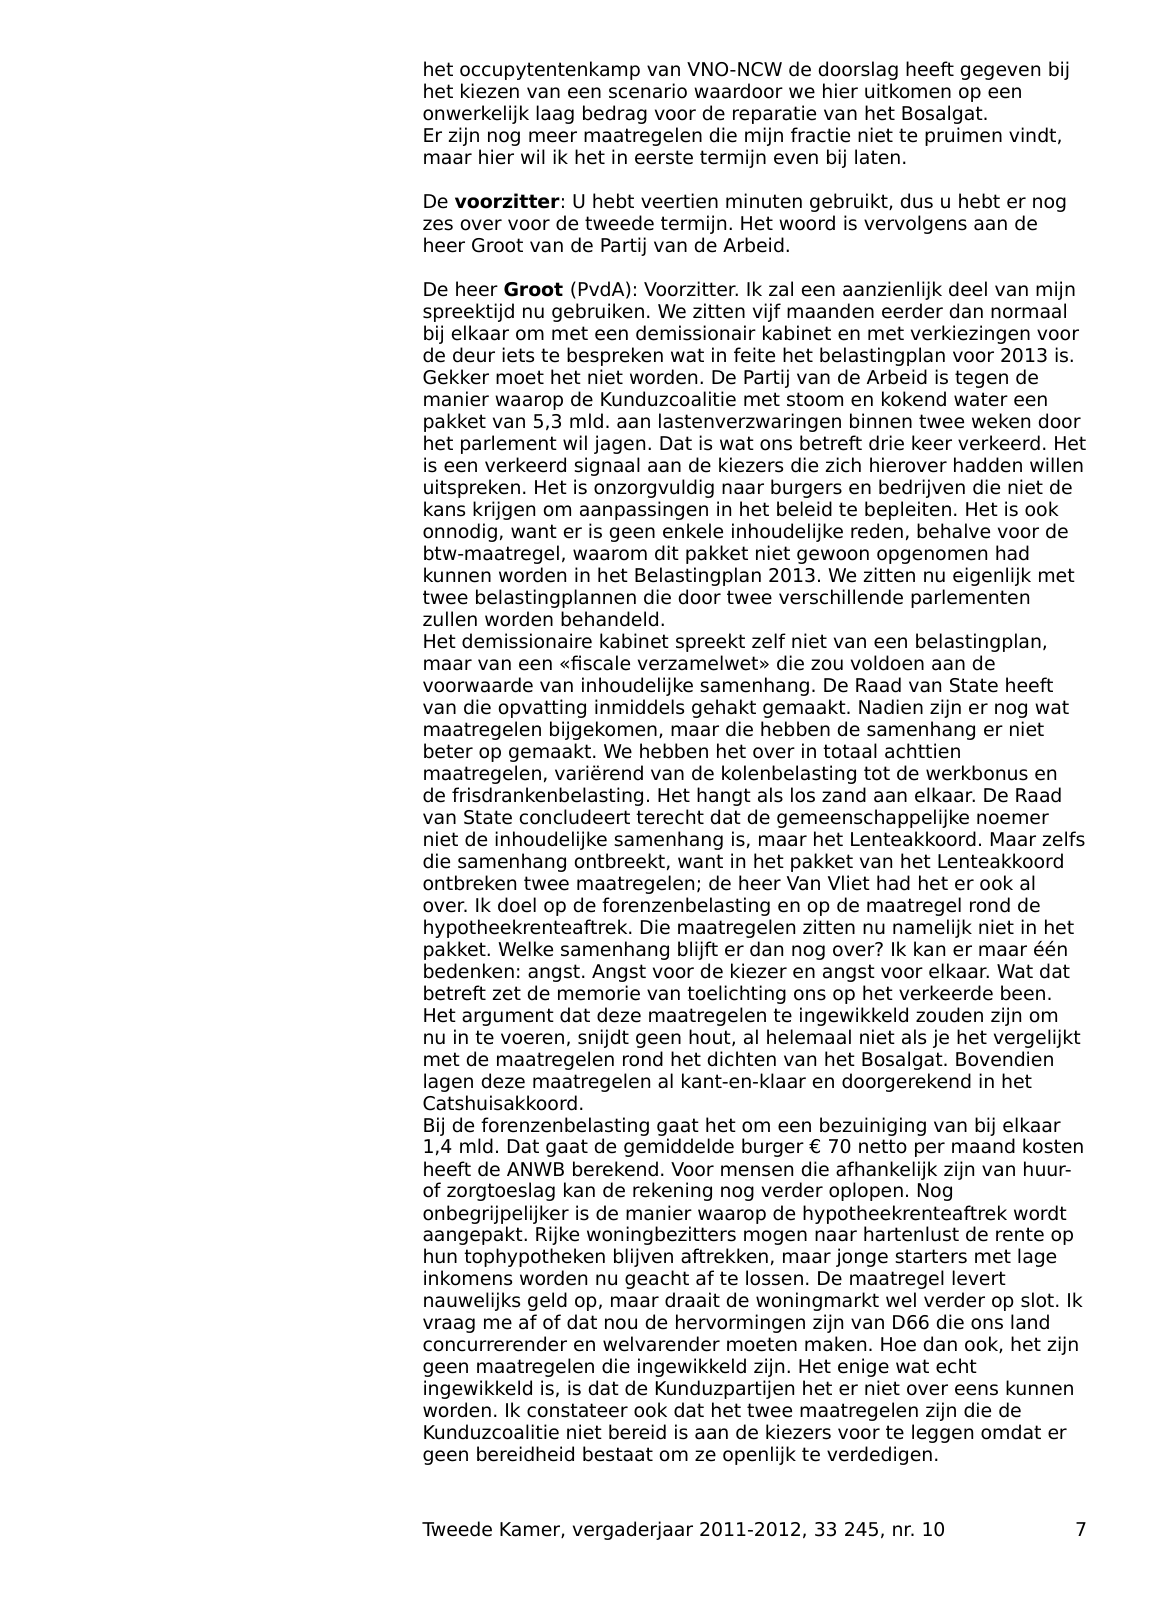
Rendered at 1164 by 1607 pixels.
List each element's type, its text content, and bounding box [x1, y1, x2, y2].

text Er zijn nog meer maatregelen die mijn fractie niet te pruimen vindt, maar hier wil ik het in eerste termijn even bij laten. [422, 125, 1087, 169]
text De heer Groot (PvdA): Voorzitter. Ik zal een aanzienlijk deel van mijn spreektijd nu gebruiken. We zitten vijf maanden eerder dan normaal bij elkaar om met een demissionair kabinet en met verkiezingen voor de deur iets te bespreken wat in feite het belastingplan voor 2013 is. Gekker moet het niet worden. De Partij van de Arbeid is tegen de manier waarop de Kunduzcoalitie met stoom en kokend water een pakket van 5,3 mld. aan lastenverzwaringen binnen twee weken door het parlement wil jagen. Dat is wat ons betreft drie keer verkeerd. Het is een verkeerd signaal aan de kiezers die zich hierover hadden willen uitspreken. Het is onzorgvuldig naar burgers en bedrijven die niet de kans krijgen om aanpassingen in het beleid te bepleiten. Het is ook onnodig, want er is geen enkele inhoudelijke reden, behalve voor de btw-maatregel, waarom dit pakket niet gewoon opgenomen had kunnen worden in het Belastingplan 2013. We zitten nu eigenlijk met twee belastingplannen die door twee verschillende parlementen zullen worden behandeld. [422, 279, 1087, 631]
text Bij de forenzenbelasting gaat het om een bezuiniging van bij elkaar 1,4 mld. Dat gaat de gemiddelde burger € 70 netto per maand kosten heeft de ANWB berekend. Voor mensen die afhankelijk zijn van huur- of zorgtoeslag kan de rekening nog verder oplopen. Nog onbegrijpelijker is de manier waarop de hypotheekrenteaftrek wordt aangepakt. Rijke woningbezitters mogen naar hartenlust de rente op hun tophypotheken blijven aftrekken, maar jonge starters met lage inkomens worden nu geacht af te lossen. De maatregel levert nauwelijks geld op, maar draait de woningmarkt wel verder op slot. Ik vraag me af of dat nou de hervormingen zijn van D66 die ons land concurrerender en welvarender moeten maken. Hoe dan ook, het zijn geen maatregelen die ingewikkeld zijn. Het enige wat echt ingewikkeld is, is dat de Kunduzpartijen het er niet over eens kunnen worden. Ik constateer ook dat het twee maatregelen zijn die de Kunduzcoalitie niet bereid is aan de kiezers voor te leggen omdat er geen bereidheid bestaat om ze openlijk te verdedigen. [422, 1114, 1087, 1466]
text Het demissionaire kabinet spreekt zelf niet van een belastingplan, maar van een «fiscale verzamelwet» die zou voldoen aan de voorwaarde van inhoudelijke samenhang. De Raad van State heeft van die opvatting inmiddels gehakt gemaakt. Nadien zijn er nog wat maatregelen bijgekomen, maar die hebben de samenhang er niet beter op gemaakt. We hebben het over in totaal achttien maatregelen, variërend van de kolenbelasting tot de werkbonus en de frisdrankenbelasting. Het hangt als los zand aan elkaar. De Raad van State concludeert terecht dat de gemeenschappelijke noemer niet de inhoudelijke samenhang is, maar het Lenteakkoord. Maar zelfs die samenhang ontbreekt, want in het pakket van het Lenteakkoord ontbreken twee maatregelen; de heer Van Vliet had het er ook al over. Ik doel op de forenzenbelasting en op de maatregel rond de hypotheekrenteaftrek. Die maatregelen zitten nu namelijk niet in het pakket. Welke samenhang blijft er dan nog over? Ik kan er maar één bedenken: angst. Angst voor de kiezer en angst voor elkaar. Wat dat betreft zet de memorie van toelichting ons op het verkeerde been. Het argument dat deze maatregelen te ingewikkeld zouden zijn om nu in te voeren, snijdt geen hout, al helemaal niet als je het vergelijkt met de maatregelen rond het dichten van het Bosalgat. Bovendien lagen deze maatregelen al kant-en-klaar en doorgerekend in het Catshuisakkoord. [422, 631, 1087, 1114]
text het occupytentenkamp van VNO-NCW de doorslag heeft gegeven bij het kiezen van een scenario waardoor we hier uitkomen op een onwerkelijk laag bedrag voor de reparatie van het Bosalgat. [422, 59, 1087, 125]
text De voorzitter: U hebt veertien minuten gebruikt, dus u hebt er nog zes over voor de tweede termijn. Het woord is vervolgens aan de heer Groot van de Partij van de Arbeid. [422, 191, 1087, 257]
